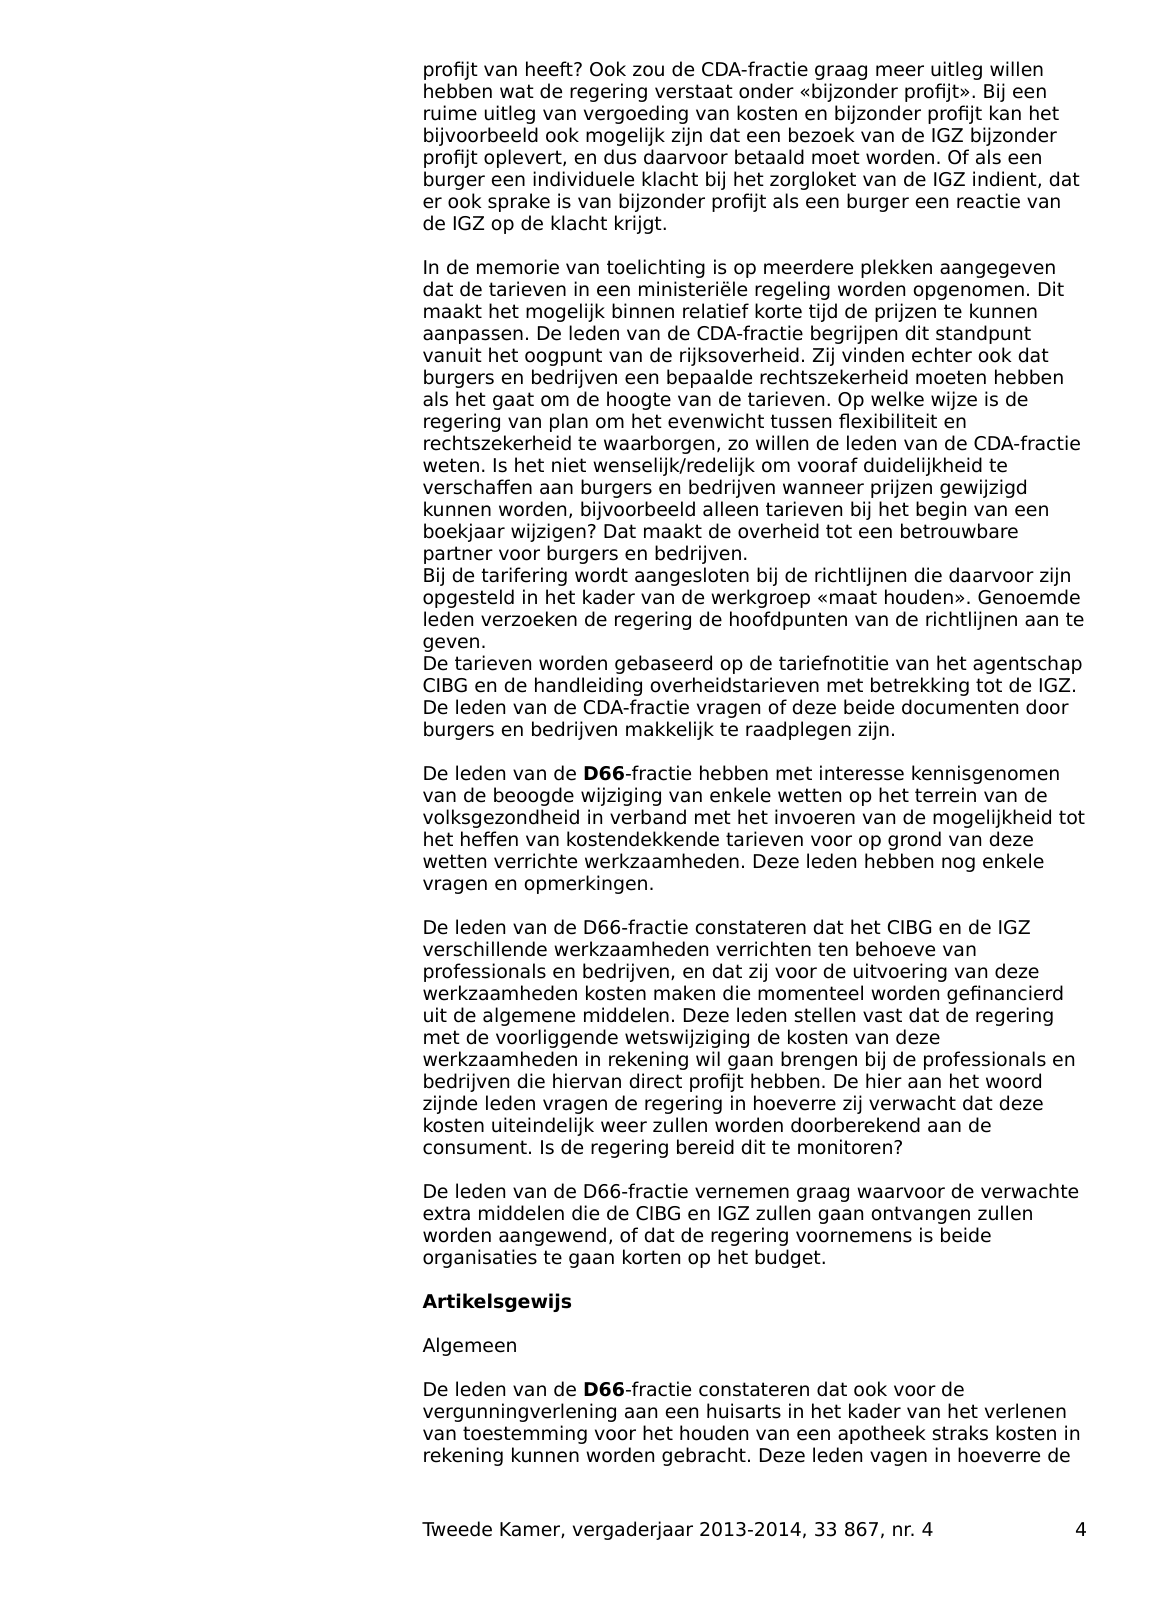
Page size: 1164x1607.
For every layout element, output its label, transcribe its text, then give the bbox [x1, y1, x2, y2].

text De leden van de D66-fractie hebben met interesse kennisgenomen van de beoogde wijziging van enkele wetten op het terrein van de volksgezondheid in verband met het invoeren van de mogelijkheid tot het heffen van kostendekkende tarieven voor op grond van deze wetten verrichte werkzaamheden. Deze leden hebben nog enkele vragen en opmerkingen. [422, 763, 1087, 895]
text De leden van de D66-fractie constateren dat ook voor de vergunningverlening aan een huisarts in het kader van het verlenen van toestemming voor het houden van een apotheek straks kosten in rekening kunnen worden gebracht. Deze leden vagen in hoeverre de [422, 1379, 1087, 1467]
text De tarieven worden gebaseerd op de tariefnotitie van het agentschap CIBG en de handleiding overheidstarieven met betrekking tot de IGZ. De leden van de CDA-fractie vragen of deze beide documenten door burgers en bedrijven makkelijk te raadplegen zijn. [422, 653, 1087, 741]
text profijt van heeft? Ook zou de CDA-fractie graag meer uitleg willen hebben wat de regering verstaat onder «bijzonder profijt». Bij een ruime uitleg van vergoeding van kosten en bijzonder profijt kan het bijvoorbeeld ook mogelijk zijn dat een bezoek van de IGZ bijzonder profijt oplevert, en dus daarvoor betaald moet worden. Of als een burger een individuele klacht bij het zorgloket van de IGZ indient, dat er ook sprake is van bijzonder profijt als een burger een reactie van de IGZ op de klacht krijgt. [422, 59, 1087, 235]
subtitle Artikelsgewijs [422, 1291, 1087, 1313]
text Bij de tarifering wordt aangesloten bij de richtlijnen die daarvoor zijn opgesteld in het kader van de werkgroep «maat houden». Genoemde leden verzoeken de regering de hoofdpunten van de richtlijnen aan te geven. [422, 565, 1087, 653]
text De leden van de D66-fractie constateren dat het CIBG en de IGZ verschillende werkzaamheden verrichten ten behoeve van professionals en bedrijven, en dat zij voor de uitvoering van deze werkzaamheden kosten maken die momenteel worden gefinancierd uit de algemene middelen. Deze leden stellen vast dat de regering met de voorliggende wetswijziging de kosten van deze werkzaamheden in rekening wil gaan brengen bij de professionals en bedrijven die hiervan direct profijt hebben. De hier aan het woord zijnde leden vragen de regering in hoeverre zij verwacht dat deze kosten uiteindelijk weer zullen worden doorberekend aan de consument. Is de regering bereid dit te monitoren? [422, 917, 1087, 1159]
text De leden van de D66-fractie vernemen graag waarvoor de verwachte extra middelen die de CIBG en IGZ zullen gaan ontvangen zullen worden aangewend, of dat de regering voornemens is beide organisaties te gaan korten op het budget. [422, 1181, 1087, 1269]
subtitle Algemeen [422, 1335, 1087, 1357]
text In de memorie van toelichting is op meerdere plekken aangegeven dat de tarieven in een ministeriële regeling worden opgenomen. Dit maakt het mogelijk binnen relatief korte tijd de prijzen te kunnen aanpassen. De leden van de CDA-fractie begrijpen dit standpunt vanuit het oogpunt van de rijksoverheid. Zij vinden echter ook dat burgers en bedrijven een bepaalde rechtszekerheid moeten hebben als het gaat om de hoogte van de tarieven. Op welke wijze is de regering van plan om het evenwicht tussen flexibiliteit en rechtszekerheid te waarborgen, zo willen de leden van de CDA-fractie weten. Is het niet wenselijk/redelijk om vooraf duidelijkheid te verschaffen aan burgers en bedrijven wanneer prijzen gewijzigd kunnen worden, bijvoorbeeld alleen tarieven bij het begin van een boekjaar wijzigen? Dat maakt de overheid tot een betrouwbare partner voor burgers en bedrijven. [422, 257, 1087, 565]
